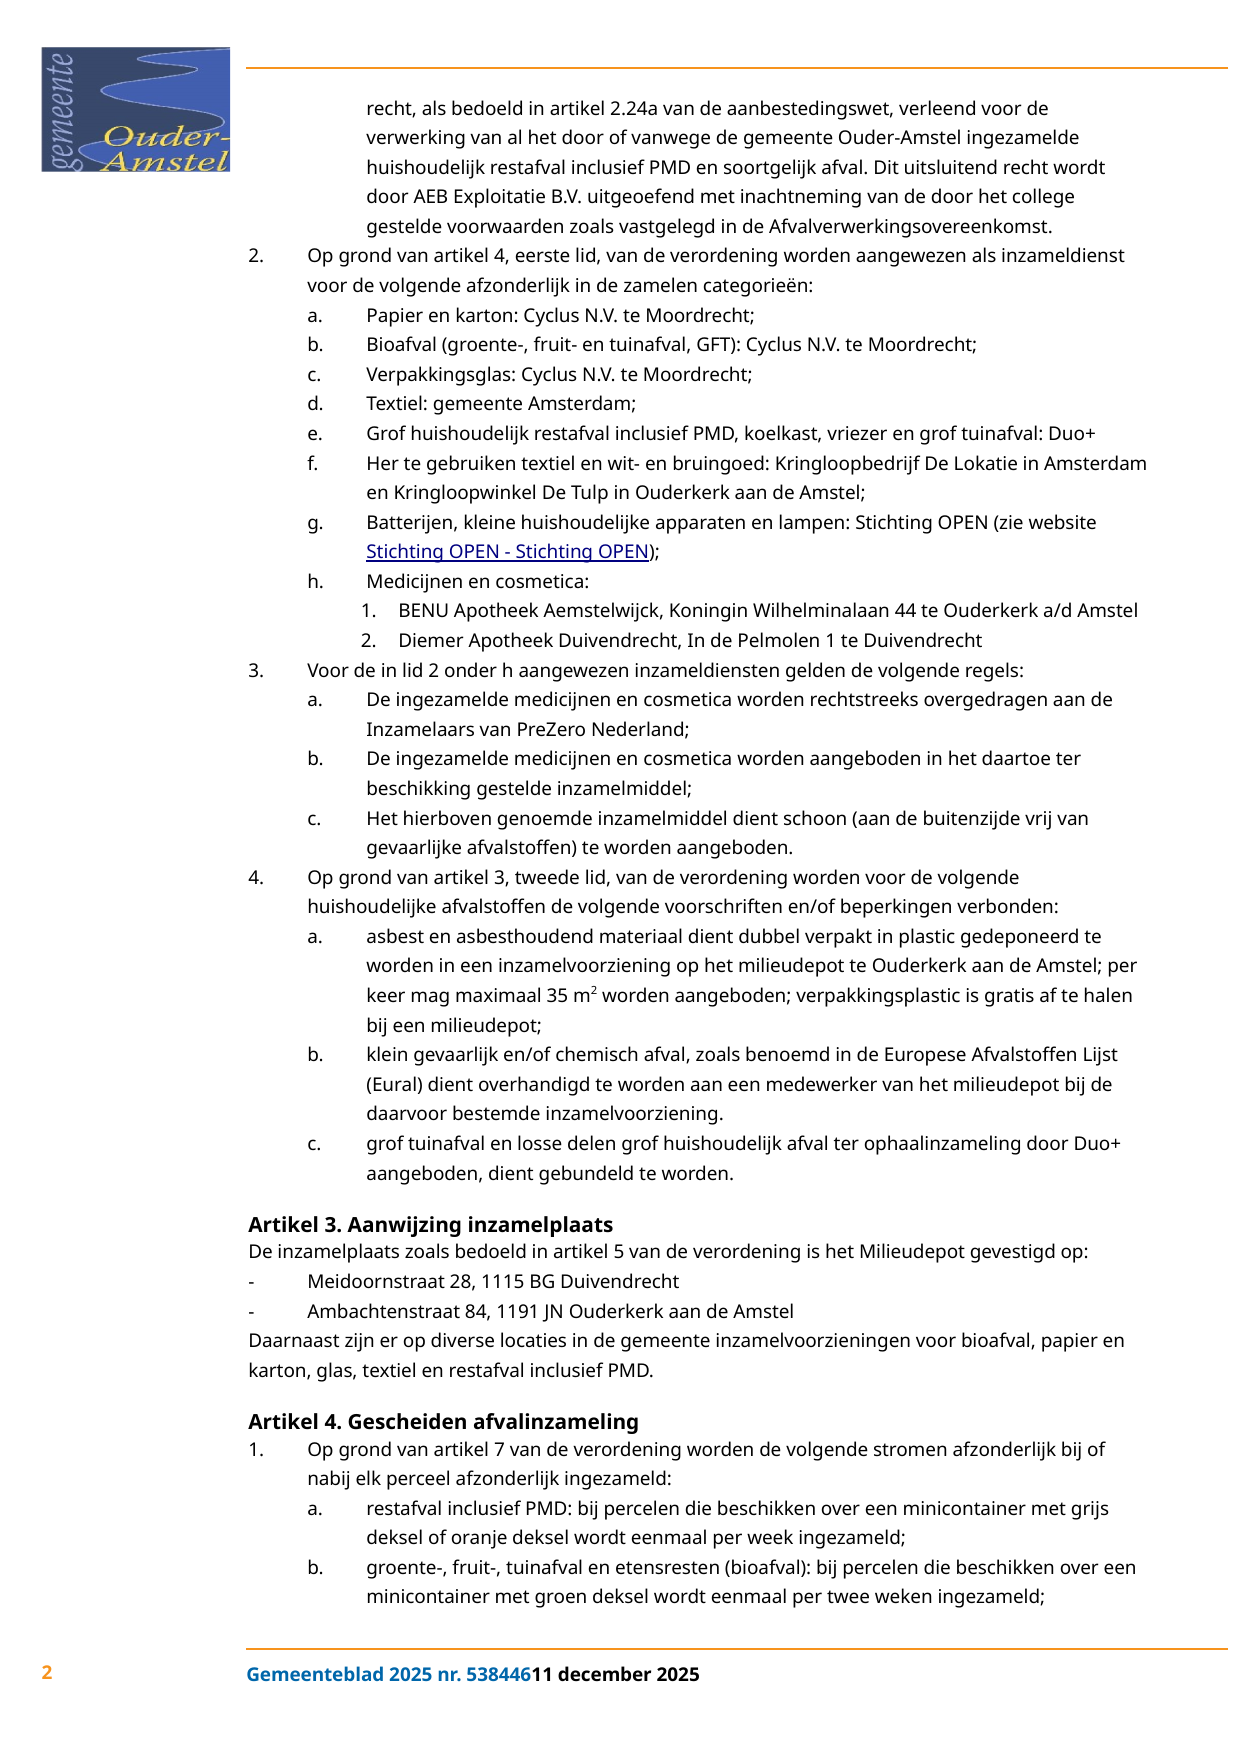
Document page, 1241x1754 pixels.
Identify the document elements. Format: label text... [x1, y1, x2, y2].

list Bioafval (groente-, fruit- en tuinafval, GFT): Cyclus N.V. te Moordrecht; [307, 331, 1152, 357]
list Her te gebruiken textiel en wit- en bruingoed: Kringloopbedrijf De Lokatie in Amsterdam en Kringloopwinkel De Tulp in Ouderkerk aan de Amstel; [307, 450, 1152, 505]
list Diemer Apotheek Duivendrecht, In de Pelmolen 1 te Duivendrecht [361, 627, 1152, 653]
list Batterijen, kleine huishoudelijke apparaten en lampen: Stichting OPEN (zie website Stichting OPEN - Stichting OPEN); [307, 509, 1152, 564]
list grof tuinafval en losse delen grof huishoudelijk afval ter ophaalinzameling door Duo+ aangeboden, dient gebundeld te worden. [307, 1130, 1152, 1186]
text Daarnaast zijn er op diverse locaties in de gemeente inzamelvoorzieningen voor bioafval, papier en karton, glas, textiel en restafval inclusief PMD. [248, 1327, 1152, 1383]
list Op grond van artikel 3, tweede lid, van de verordening worden voor de volgende huishoudelijke afvalstoffen de volgende voorschriften en/of beperkingen verbonden: [248, 864, 1152, 919]
list Meidoornstraat 28, 1115 BG Duivendrecht [248, 1268, 1152, 1294]
list asbest en asbesthoudend materiaal dient dubbel verpakt in plastic gedeponeerd te worden in een inzamelvoorziening op het milieudepot te Ouderkerk aan de Amstel; per keer mag maximaal 35 m2 worden aangeboden; verpakkingsplastic is gratis af te halen bij een milieudepot; [307, 923, 1152, 1038]
list Ambachtenstraat 84, 1191 JN Ouderkerk aan de Amstel [248, 1298, 1152, 1323]
text Artikel 4. Gescheiden afvalinzameling [248, 1407, 1152, 1436]
list groente-, fruit-, tuinafval en etensresten (bioafval): bij percelen die beschikken over een minicontainer met groen deksel wordt eenmaal per twee weken ingezameld; [307, 1554, 1152, 1609]
list Textiel: gemeente Amsterdam; [307, 391, 1152, 416]
list De ingezamelde medicijnen en cosmetica worden rechtstreeks overgedragen aan de Inzamelaars van PreZero Nederland; [307, 686, 1152, 742]
list klein gevaarlijk en/of chemisch afval, zoals benoemd in de Europese Afvalstoffen Lijst (Eural) dient overhandigd te worden aan een medewerker van het milieudepot bij de daarvoor bestemde inzamelvoorziening. [307, 1041, 1152, 1126]
list BENU Apotheek Aemstelwijck, Koningin Wilhelminalaan 44 te Ouderkerk a/d Amstel [361, 598, 1152, 623]
list De ingezamelde medicijnen en cosmetica worden aangeboden in het daartoe ter beschikking gestelde inzamelmiddel; [307, 746, 1152, 801]
list restafval inclusief PMD: bij percelen die beschikken over een minicontainer met grijs deksel of oranje deksel wordt eenmaal per week ingezameld; [307, 1495, 1152, 1550]
list Op grond van artikel 4, eerste lid, van de verordening worden aangewezen als inzameldienst voor de volgende afzonderlijk in de zamelen categorieën: [248, 243, 1152, 298]
picture [41, 47, 231, 172]
list Papier en karton: Cyclus N.V. te Moordrecht; [307, 302, 1152, 328]
list recht, als bedoeld in artikel 2.24a van de aanbestedingswet, verleend voor de verwerking van al het door of vanwege de gemeente Ouder-Amstel ingezamelde huishoudelijk restafval inclusief PMD en soortgelijk afval. Dit uitsluitend recht wordt door AEB Exploitatie B.V. uitgeoefend met inachtneming van de door het college gestelde voorwaarden zoals vastgelegd in de Afvalverwerkingsovereenkomst. [307, 95, 1152, 239]
text De inzamelplaats zoals bedoeld in artikel 5 van de verordening is het Milieudepot gevestigd op: [248, 1239, 1152, 1264]
text Artikel 3. Aanwijzing inzamelplaats [248, 1210, 1152, 1239]
list Verpakkingsglas: Cyclus N.V. te Moordrecht; [307, 361, 1152, 387]
list Medicijnen en cosmetica: [307, 568, 1152, 594]
list Op grond van artikel 7 van de verordening worden de volgende stromen afzonderlijk bij of nabij elk perceel afzonderlijk ingezameld: [248, 1436, 1152, 1491]
list Het hierboven genoemde inzamelmiddel dient schoon (aan de buitenzijde vrij van gevaarlijke afvalstoffen) te worden aangeboden. [307, 805, 1152, 860]
list Voor de in lid 2 onder h aangewezen inzameldiensten gelden de volgende regels: [248, 657, 1152, 683]
list Grof huishoudelijk restafval inclusief PMD, koelkast, vriezer en grof tuinafval: Duo+ [307, 420, 1152, 446]
